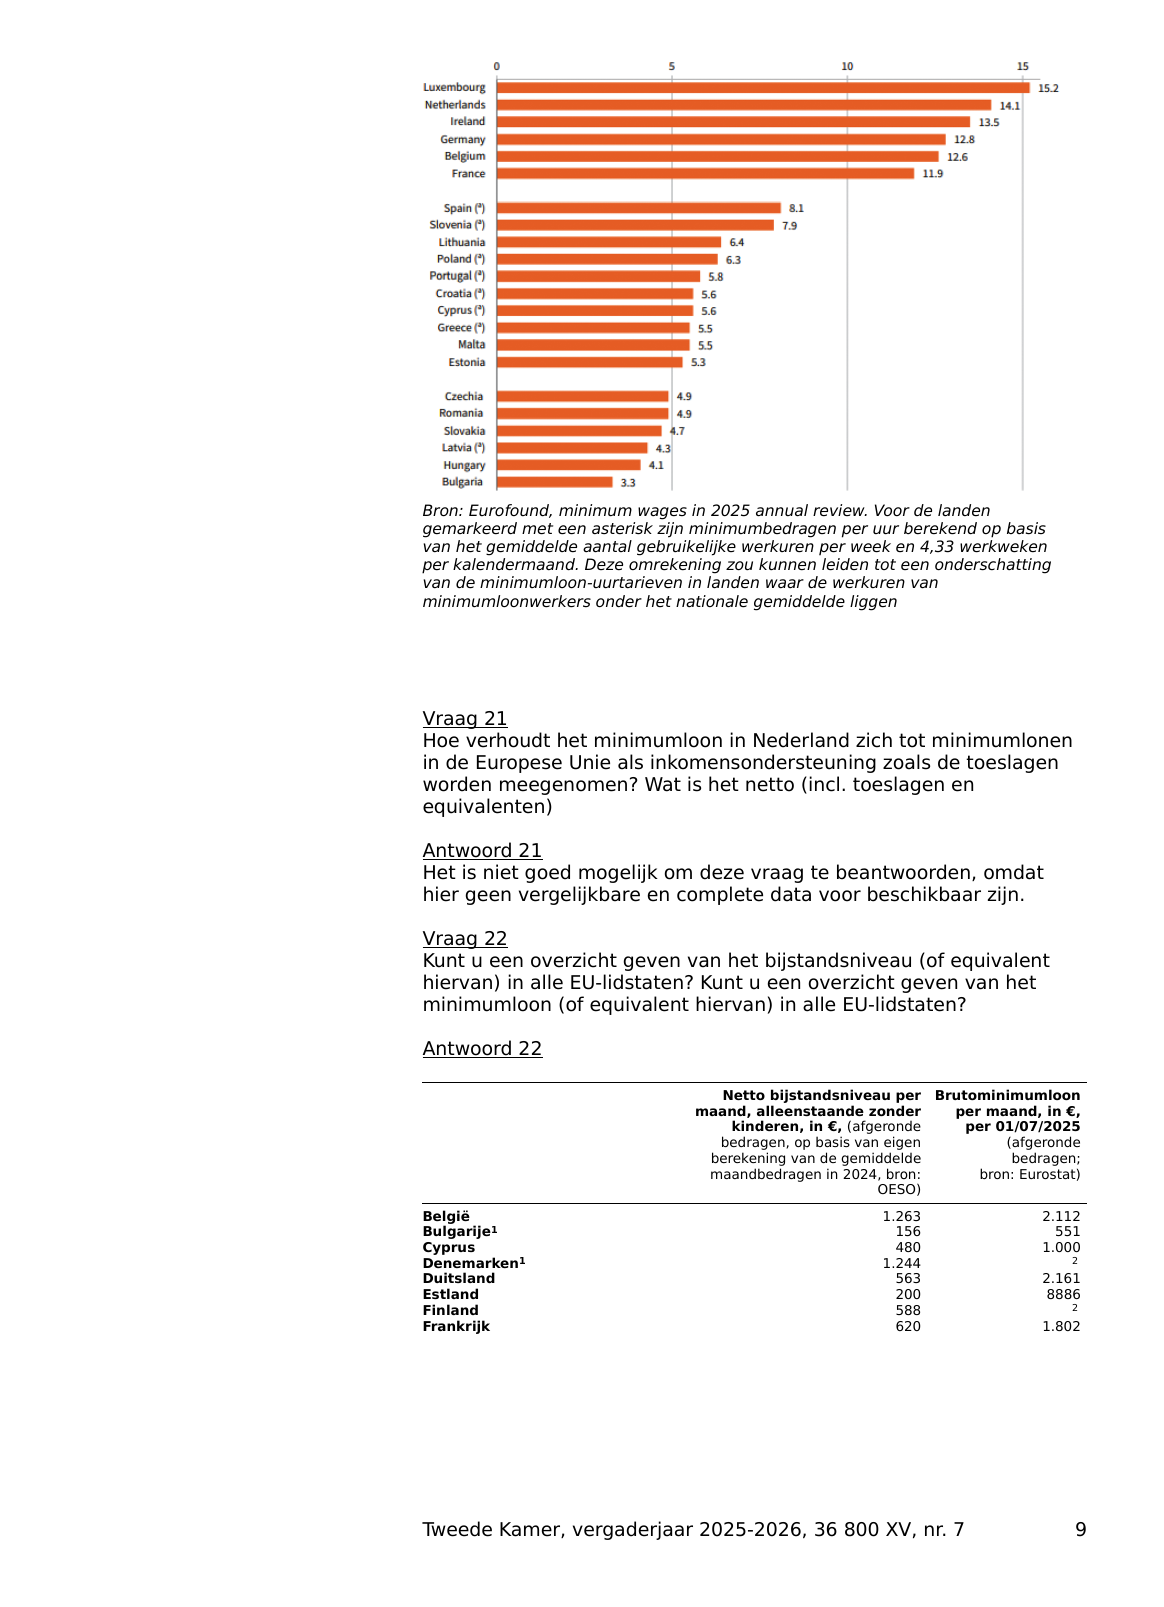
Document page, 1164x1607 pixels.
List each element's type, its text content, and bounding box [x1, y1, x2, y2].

table_cell 480 [676, 1240, 927, 1256]
table_cell Duitsland [422, 1271, 676, 1287]
table_cell 200 [676, 1287, 927, 1303]
table_header Netto bijstandsniveau per maand, alleenstaande zonder kinderen, in €, (afgeronde bedragen, op basis van eigen berekening van de gemiddelde maandbedragen in 2024, bron: OESO) [676, 1083, 927, 1203]
table_cell 551 [927, 1224, 1087, 1240]
table_cell 2 [927, 1303, 1087, 1318]
text Hoe verhoudt het minimumloon in Nederland zich tot minimumlonen in de Europese Unie als inkomensondersteuning zoals de toeslagen worden meegenomen? Wat is het netto (incl. toeslagen en equivalenten) [422, 730, 1087, 818]
text Het is niet goed mogelijk om deze vraag te beantwoorden, omdat hier geen vergelijkbare en complete data voor beschikbaar zijn. [422, 862, 1087, 906]
table_cell Frankrijk [422, 1319, 676, 1334]
table_cell 2.112 [927, 1204, 1087, 1224]
table_cell 1.263 [676, 1204, 927, 1224]
table_cell België [422, 1204, 676, 1224]
table_cell 620 [676, 1319, 927, 1334]
table_cell 1.000 [927, 1240, 1087, 1256]
table_cell 2.161 [927, 1271, 1087, 1287]
table_cell Bulgarije1 [422, 1224, 676, 1240]
table_cell 8886 [927, 1287, 1087, 1303]
table_header Brutominimumloon per maand, in €, per 01/07/2025 (afgeronde bedragen; bron: Eurostat) [927, 1083, 1087, 1203]
text Vraag 22 [422, 928, 1087, 950]
text Bron: Eurofound, minimum wages in 2025 annual review. Voor de landen gemarkeerd met een asterisk zijn minimumbedragen per uur berekend op basis van het gemiddelde aantal gebruikelijke werkuren per week en 4,33 werkweken per kalendermaand. Deze omrekening zou kunnen leiden tot een onderschatting van de minimumloon-uurtarieven in landen waar de werkuren van minimumloonwerkers onder het nationale gemiddelde liggen [422, 502, 1072, 611]
text Antwoord 21 [422, 840, 1087, 862]
table_cell Finland [422, 1303, 676, 1318]
text Kunt u een overzicht geven van het bijstandsniveau (of equivalent hiervan) in alle EU-lidstaten? Kunt u een overzicht geven van het minimumloon (of equivalent hiervan) in alle EU-lidstaten? [422, 950, 1087, 1016]
table_cell Denemarken1 [422, 1256, 676, 1271]
table_cell 1.244 [676, 1256, 927, 1271]
picture [422, 59, 1072, 491]
table_cell 2 [927, 1256, 1087, 1271]
table_cell Estland [422, 1287, 676, 1303]
table_header [422, 1083, 676, 1203]
text Vraag 21 [422, 708, 1087, 730]
text Antwoord 22 [422, 1038, 1087, 1060]
table_cell Cyprus [422, 1240, 676, 1256]
table_cell 1.802 [927, 1319, 1087, 1334]
table_cell 563 [676, 1271, 927, 1287]
table_cell 588 [676, 1303, 927, 1318]
table_cell 156 [676, 1224, 927, 1240]
